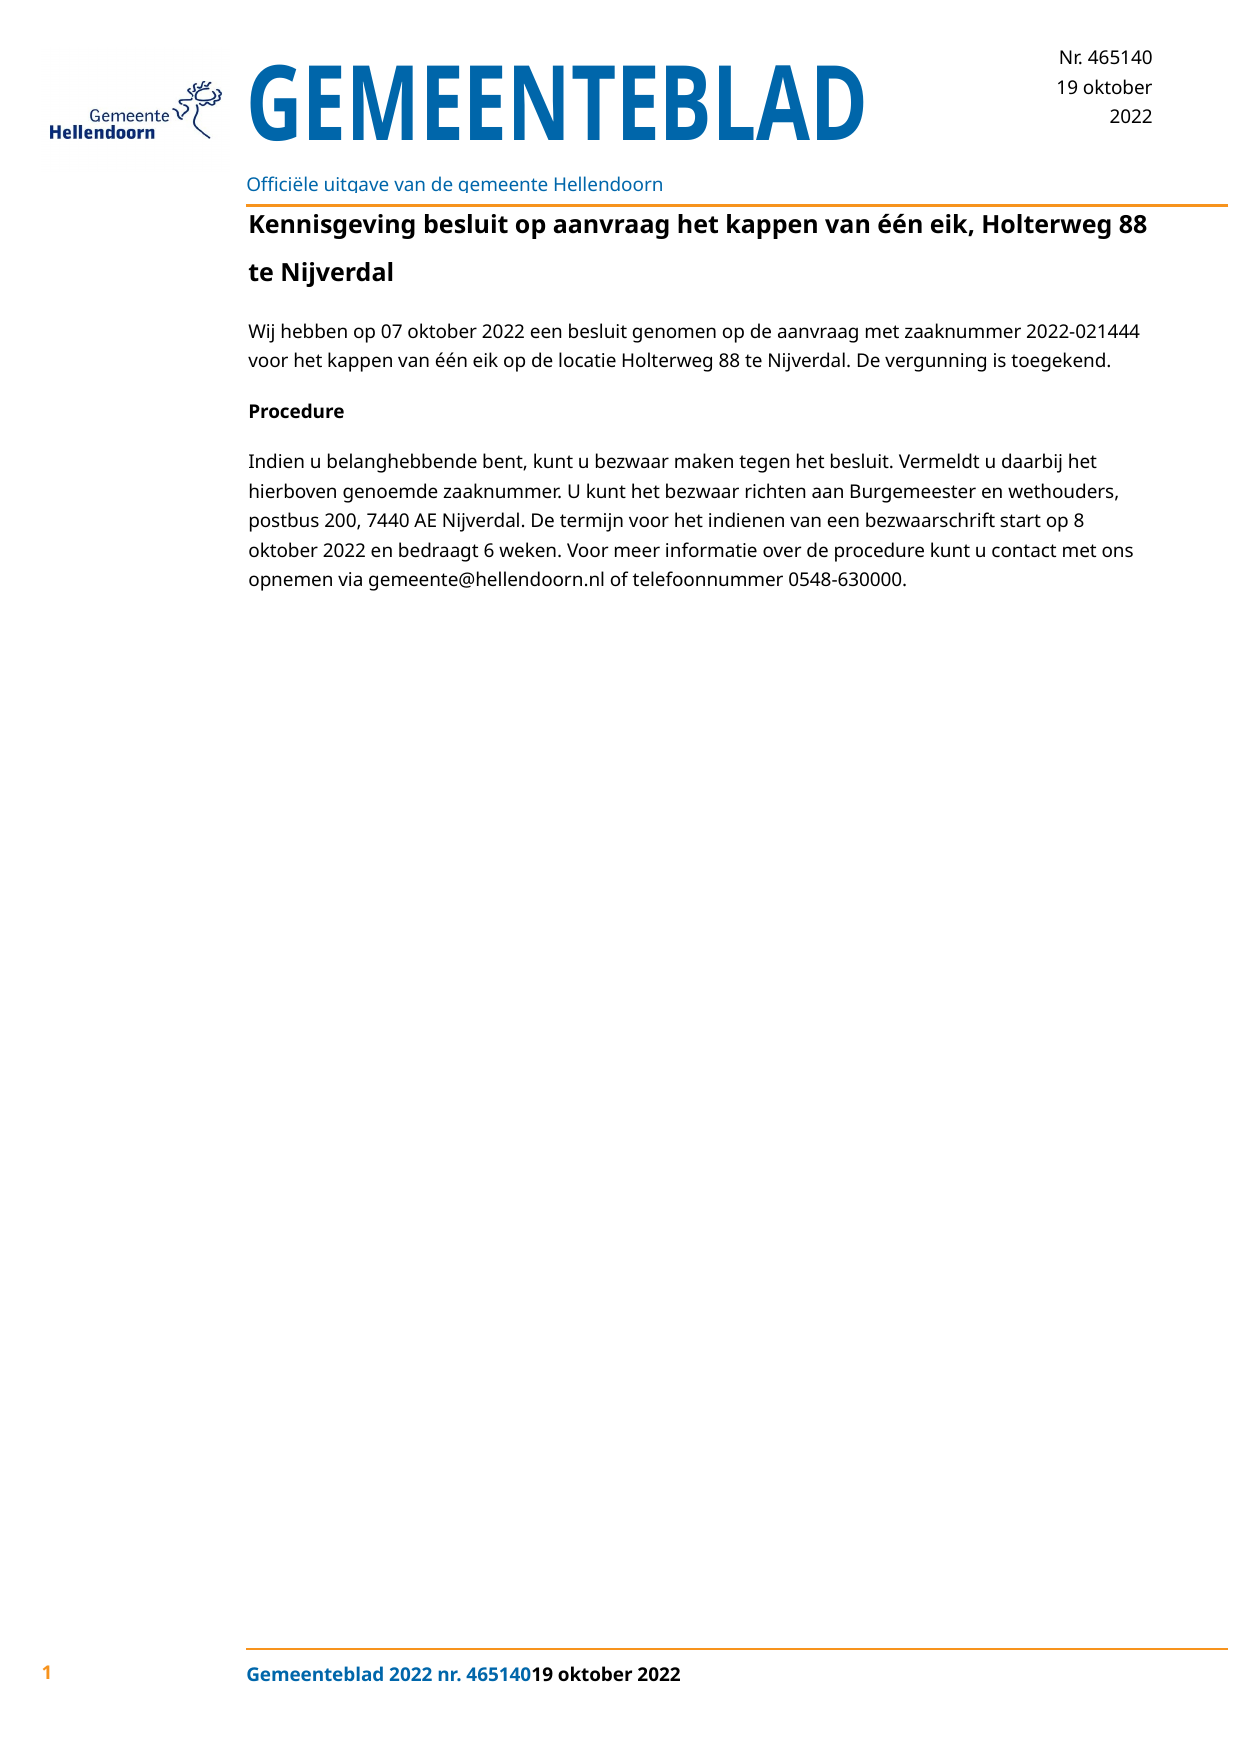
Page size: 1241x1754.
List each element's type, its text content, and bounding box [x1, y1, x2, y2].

picture [41, 47, 231, 172]
text Wij hebben op 07 oktober 2022 een besluit genomen op de aanvraag met zaaknummer 2022-021444 voor het kappen van één eik op de locatie Holterweg 88 te Nijverdal. De vergunning is toegekend. [248, 318, 1152, 373]
text Indien u belanghebbende bent, kunt u bezwaar maken tegen het besluit. Vermeldt u daarbij het hierboven genoemde zaaknummer. U kunt het bezwaar richten aan Burgemeester en wethouders, postbus 200, 7440 AE Nijverdal. De termijn voor het indienen van een bezwaarschrift start op 8 oktober 2022 en bedraagt 6 weken. Voor meer informatie over de procedure kunt u contact met ons opnemen via gemeente@hellendoorn.nl of telefoonnummer 0548-630000. [248, 448, 1152, 592]
text Kennisgeving besluit op aanvraag het kappen van één eik, Holterweg 88 te Nijverdal [248, 207, 1152, 288]
text Procedure [248, 398, 1152, 424]
